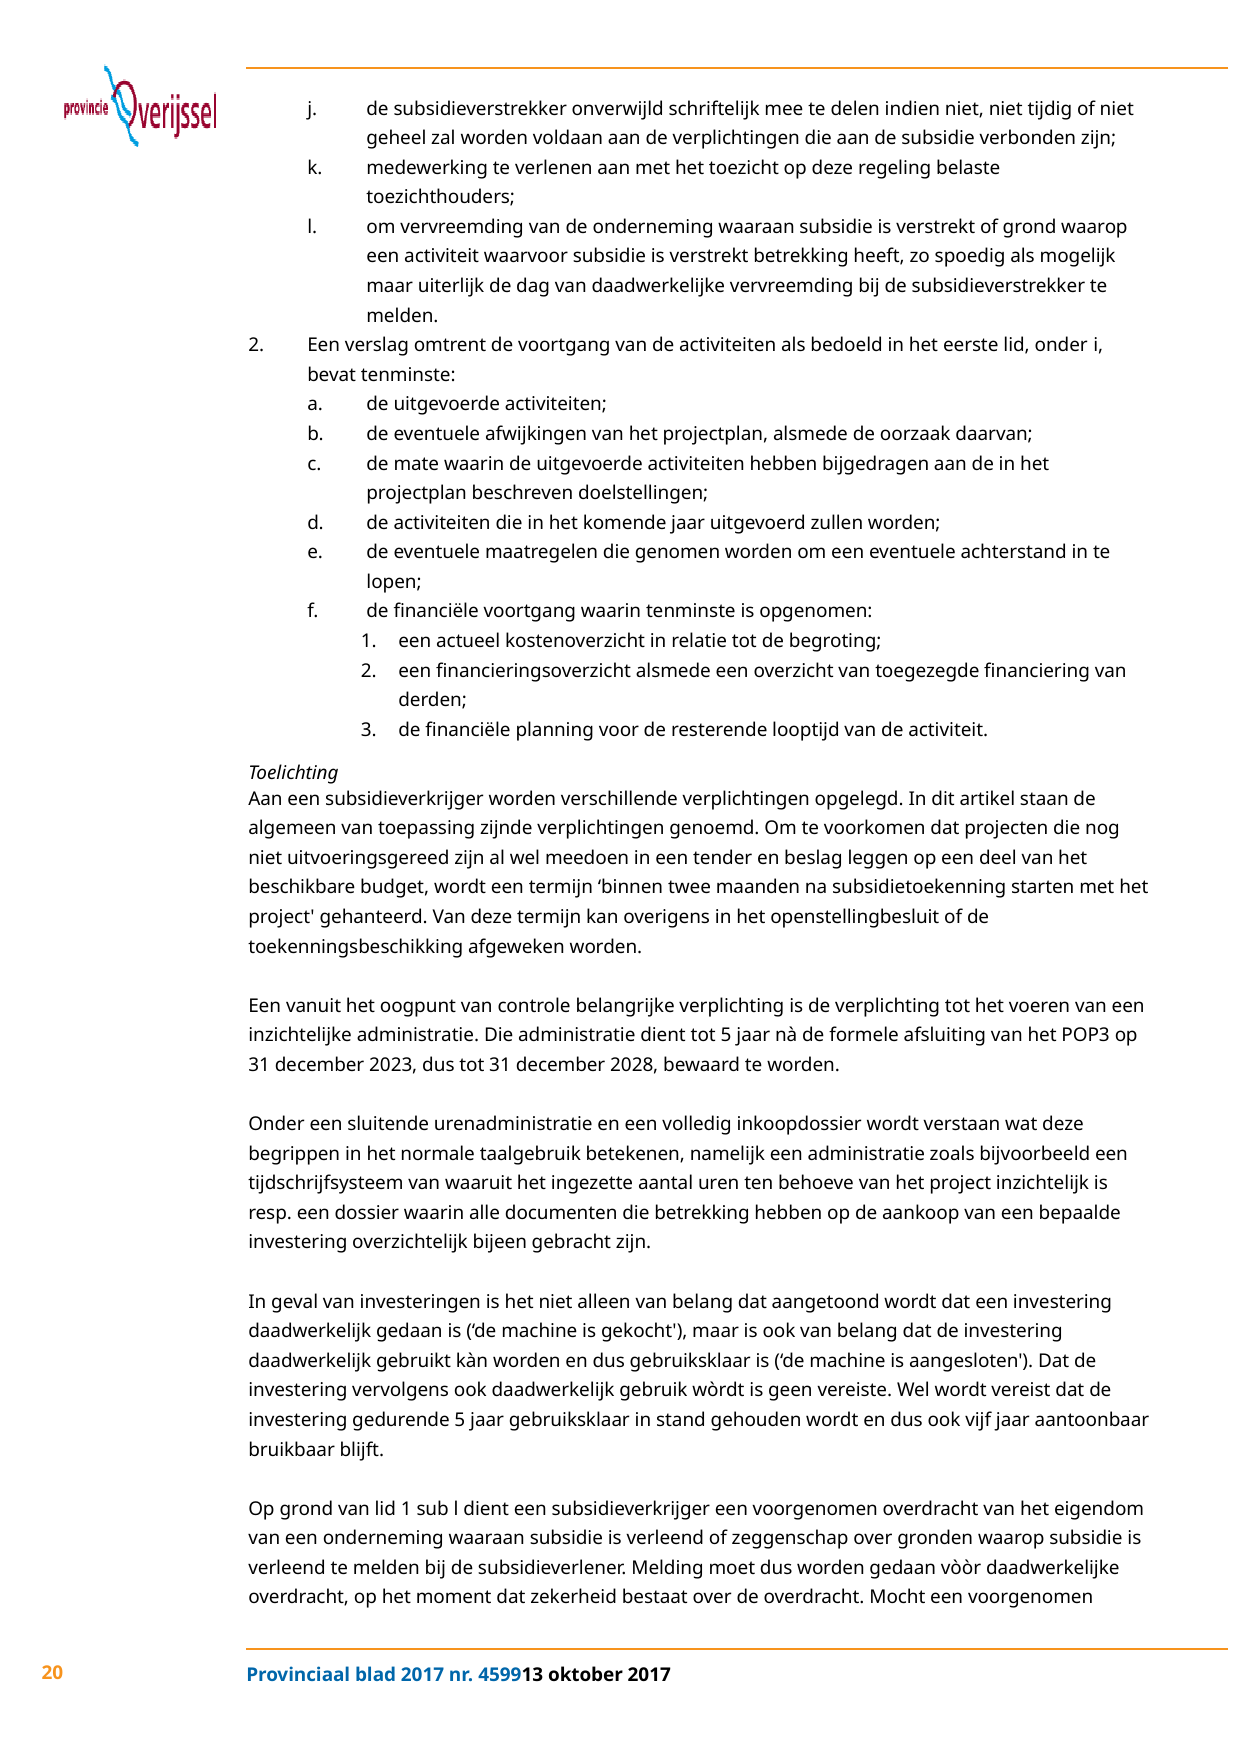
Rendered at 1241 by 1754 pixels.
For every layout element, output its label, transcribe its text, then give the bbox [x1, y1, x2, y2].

list de mate waarin de uitgevoerde activiteiten hebben bijgedragen aan de in het projectplan beschreven doelstellingen; [307, 450, 1152, 505]
list een actueel kostenoverzicht in relatie tot de begroting; [361, 627, 1152, 653]
list de eventuele maatregelen die genomen worden om een eventuele achterstand in te lopen; [307, 538, 1152, 594]
list de activiteiten die in het komende jaar uitgevoerd zullen worden; [307, 509, 1152, 535]
list de eventuele afwijkingen van het projectplan, alsmede de oorzaak daarvan; [307, 420, 1152, 446]
list om vervreemding van de onderneming waaraan subsidie is verstrekt of grond waarop een activiteit waarvoor subsidie is verstrekt betrekking heeft, zo spoedig als mogelijk maar uiterlijk de dag van daadwerkelijke vervreemding bij de subsidieverstrekker te melden. [307, 213, 1152, 328]
list de financiële planning voor de resterende looptijd van de activiteit. [361, 716, 1152, 742]
picture [41, 47, 231, 172]
text Een vanuit het oogpunt van controle belangrijke verplichting is de verplichting tot het voeren van een inzichtelijke administratie. Die administratie dient tot 5 jaar nà de formele afsluiting van het POP3 op 31 december 2023, dus tot 31 december 2028, bewaard te worden. [248, 992, 1152, 1077]
list Een verslag omtrent de voortgang van de activiteiten als bedoeld in het eerste lid, onder i, bevat tenminste: [248, 331, 1152, 387]
list de subsidieverstrekker onverwijld schriftelijk mee te delen indien niet, niet tijdig of niet geheel zal worden voldaan aan de verplichtingen die aan de subsidie verbonden zijn; [307, 95, 1152, 150]
list de uitgevoerde activiteiten; [307, 391, 1152, 416]
text Toelichting [248, 759, 1152, 785]
text In geval van investeringen is het niet alleen van belang dat aangetoond wordt dat een investering daadwerkelijk gedaan is (‘de machine is gekocht'), maar is ook van belang dat de investering daadwerkelijk gebruikt kàn worden en dus gebruiksklaar is (‘de machine is aangesloten'). Dat de investering vervolgens ook daadwerkelijk gebruik wòrdt is geen vereiste. Wel wordt vereist dat de investering gedurende 5 jaar gebruiksklaar in stand gehouden wordt en dus ook vijf jaar aantoonbaar bruikbaar blijft. [248, 1288, 1152, 1461]
text Onder een sluitende urenadministratie en een volledig inkoopdossier wordt verstaan wat deze begrippen in het normale taalgebruik betekenen, namelijk een administratie zoals bijvoorbeeld een tijdschrijfsysteem van waaruit het ingezette aantal uren ten behoeve van het project inzichtelijk is resp. een dossier waarin alle documenten die betrekking hebben op de aankoop van een bepaalde investering overzichtelijk bijeen gebracht zijn. [248, 1110, 1152, 1254]
text Aan een subsidieverkrijger worden verschillende verplichtingen opgelegd. In dit artikel staan de algemeen van toepassing zijnde verplichtingen genoemd. Om te voorkomen dat projecten die nog niet uitvoeringsgereed zijn al wel meedoen in een tender en beslag leggen op een deel van het beschikbare budget, wordt een termijn ‘binnen twee maanden na subsidietoekenning starten met het project' gehanteerd. Van deze termijn kan overigens in het openstellingbesluit of de toekenningsbeschikking afgeweken worden. [248, 785, 1152, 958]
list de financiële voortgang waarin tenminste is opgenomen: [307, 598, 1152, 623]
text Op grond van lid 1 sub l dient een subsidieverkrijger een voorgenomen overdracht van het eigendom van een onderneming waaraan subsidie is verleend of zeggenschap over gronden waarop subsidie is verleend te melden bij de subsidieverlener. Melding moet dus worden gedaan vòòr daadwerkelijke overdracht, op het moment dat zekerheid bestaat over de overdracht. Mocht een voorgenomen [248, 1495, 1152, 1609]
list medewerking te verlenen aan met het toezicht op deze regeling belaste toezichthouders; [307, 154, 1152, 209]
list een financieringsoverzicht alsmede een overzicht van toegezegde financiering van derden; [361, 657, 1152, 712]
